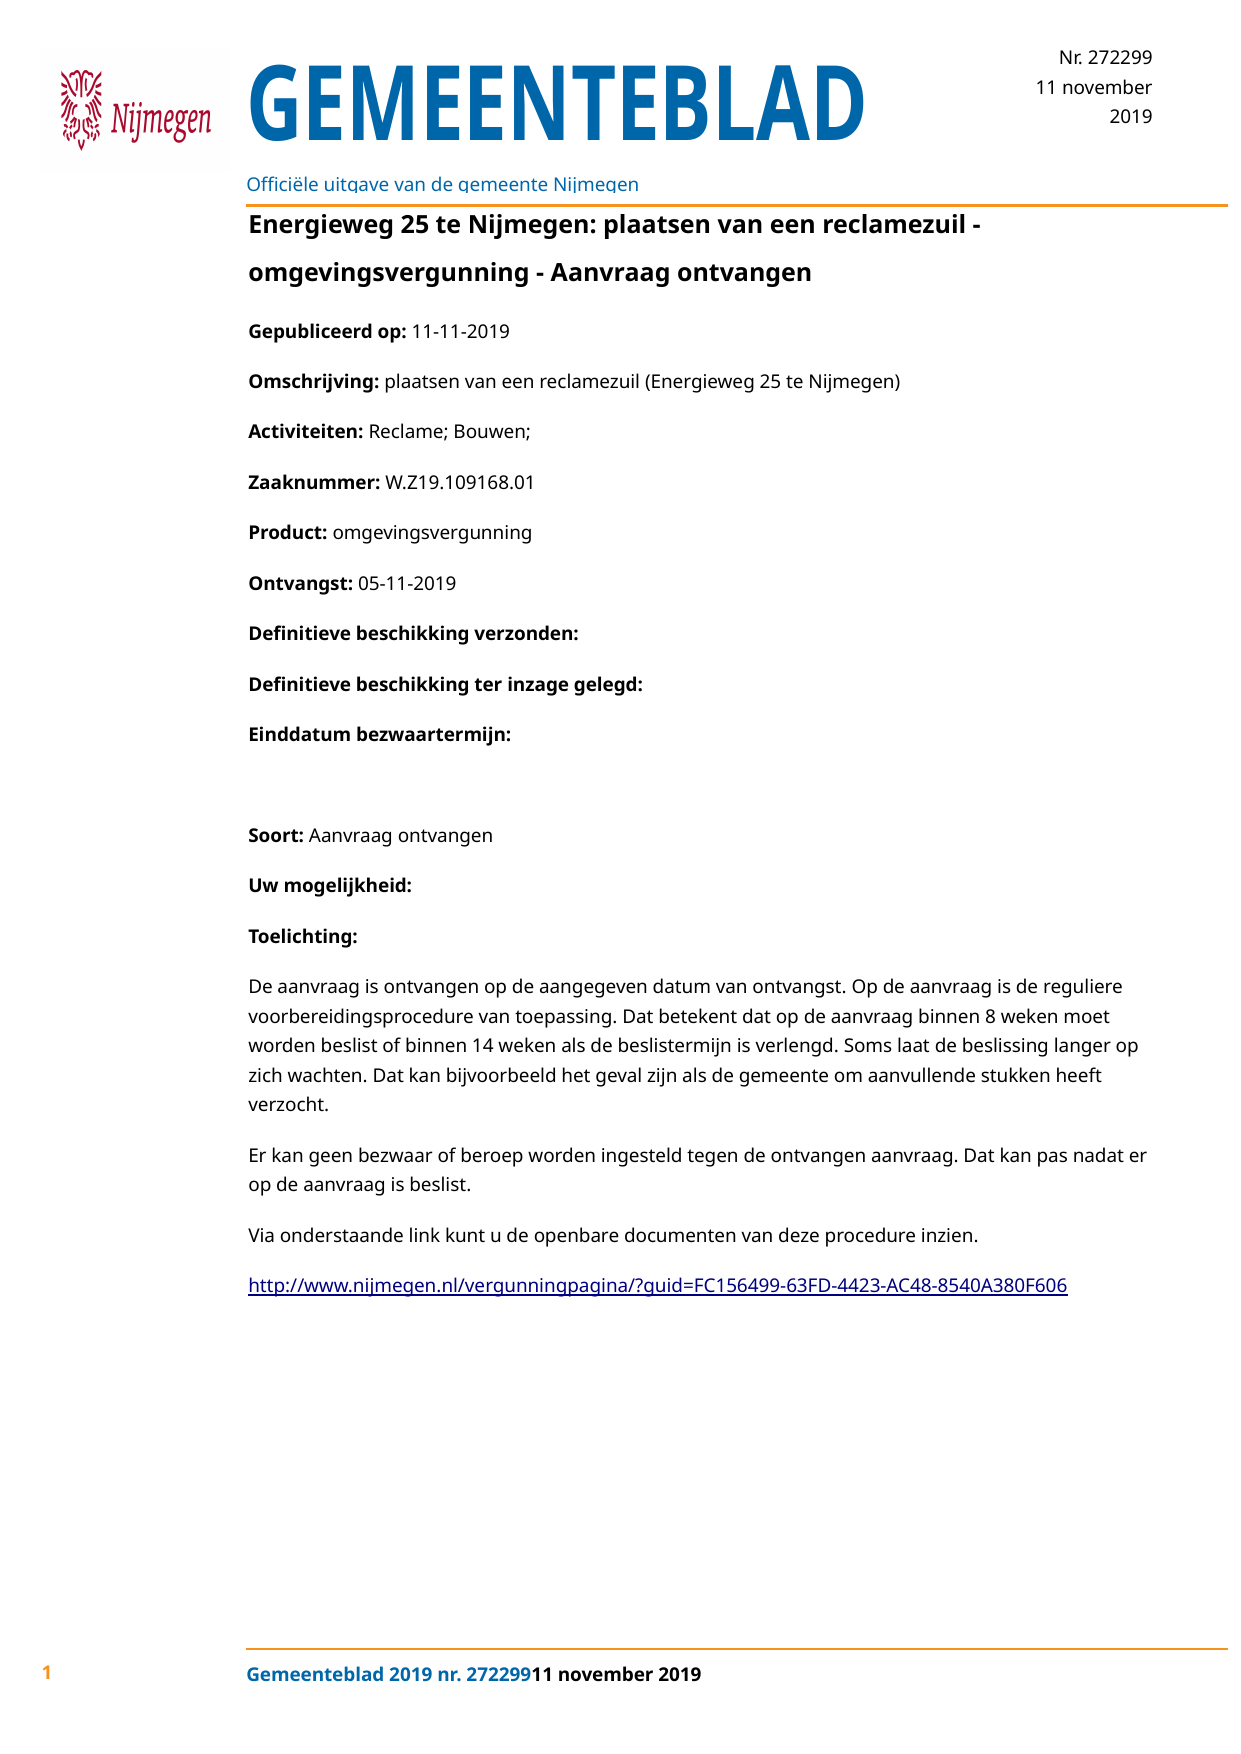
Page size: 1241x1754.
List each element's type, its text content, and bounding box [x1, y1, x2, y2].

text Omschrijving: plaatsen van een reclamezuil (Energieweg 25 te Nijmegen) [248, 368, 1152, 394]
text Soort: Aanvraag ontvangen [248, 822, 1152, 848]
text Einddatum bezwaartermijn: [248, 721, 1152, 747]
text Gepubliceerd op: 11-11-2019 [248, 318, 1152, 344]
text Uw mogelijkheid: [248, 872, 1152, 898]
text Activiteiten: Reclame; Bouwen; [248, 419, 1152, 444]
text Via onderstaande link kunt u de openbare documenten van deze procedure inzien. [248, 1222, 1152, 1248]
text Zaaknummer: W.Z19.109168.01 [248, 469, 1152, 495]
text http://www.nijmegen.nl/vergunningpagina/?guid=FC156499-63FD-4423-AC48-8540A380F606 [248, 1272, 1152, 1298]
text Ontvangst: 05-11-2019 [248, 570, 1152, 596]
text Er kan geen bezwaar of beroep worden ingesteld tegen de ontvangen aanvraag. Dat kan pas nadat er op de aanvraag is beslist. [248, 1142, 1152, 1197]
text Toelichting: [248, 923, 1152, 949]
text Energieweg 25 te Nijmegen: plaatsen van een reclamezuil - omgevingsvergunning - Aanvraag ontvangen [248, 207, 1152, 288]
text Definitieve beschikking verzonden: [248, 620, 1152, 646]
text De aanvraag is ontvangen op de aangegeven datum van ontvangst. Op de aanvraag is de reguliere voorbereidingsprocedure van toepassing. Dat betekent dat op de aanvraag binnen 8 weken moet worden beslist of binnen 14 weken als de beslistermijn is verlengd. Soms laat de beslissing langer op zich wachten. Dat kan bijvoorbeeld het geval zijn als de gemeente om aanvullende stukken heeft verzocht. [248, 973, 1152, 1117]
text Product: omgevingsvergunning [248, 519, 1152, 545]
picture [41, 47, 231, 172]
text Definitieve beschikking ter inzage gelegd: [248, 671, 1152, 697]
